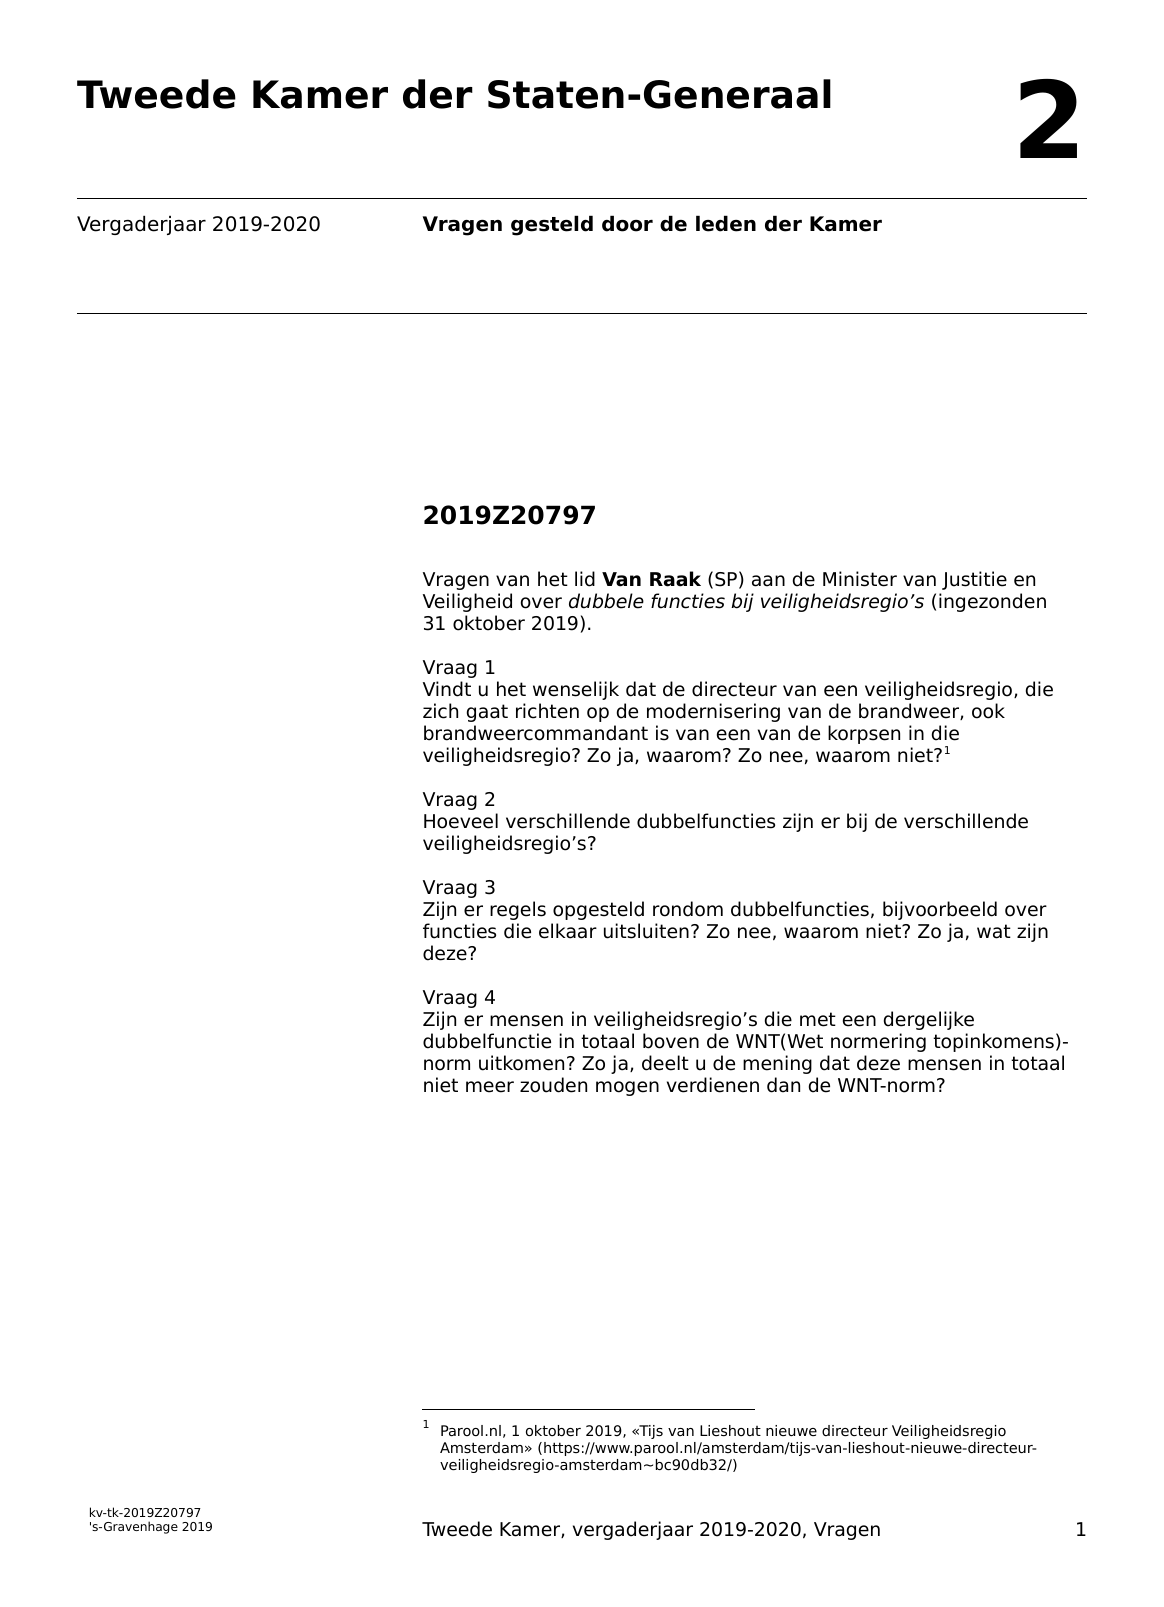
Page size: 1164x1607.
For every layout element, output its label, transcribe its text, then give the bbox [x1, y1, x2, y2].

text Vindt u het wenselijk dat de directeur van een veiligheidsregio, die zich gaat richten op de modernisering van de brandweer, ook brandweercommandant is van een van de korpsen in die veiligheidsregio? Zo ja, waarom? Zo nee, waarom niet? [422, 679, 1087, 767]
text Vraag 3 [422, 877, 1087, 899]
text Vraag 1 [422, 657, 1087, 679]
text Vraag 2 [422, 789, 1087, 811]
text Zijn er regels opgesteld rondom dubbelfuncties, bijvoorbeeld over functies die elkaar uitsluiten? Zo nee, waarom niet? Zo ja, wat zijn deze? [422, 899, 1087, 965]
text Vragen van het lid Van Raak (SP) aan de Minister van Justitie en Veiligheid over dubbele functies bij veiligheidsregio’s (ingezonden 31 oktober 2019). [422, 569, 1087, 635]
text 's-Gravenhage 2019 [88, 1520, 323, 1534]
text Hoeveel verschillende dubbelfuncties zijn er bij de verschillende veiligheidsregio’s? [422, 811, 1087, 855]
table_header Tweede Kamer der Staten-Generaal [77, 59, 886, 198]
text Parool.nl, 1 oktober 2019, «Tijs van Lieshout nieuwe directeur Veiligheidsregio Amsterdam» (https://www.parool.nl/amsterdam/tijs-van-lieshout-nieuwe-directeur-veiligheidsregio-amsterdam~bc90db32/) [422, 1418, 1087, 1474]
text Zijn er mensen in veiligheidsregio’s die met een dergelijke dubbelfunctie in totaal boven de WNT(Wet normering topinkomens)-norm uitkomen? Zo ja, deelt u de mening dat deze mensen in totaal niet meer zouden mogen verdienen dan de WNT-norm? [422, 1009, 1087, 1097]
text Vraag 4 [422, 987, 1087, 1009]
table_header 2 [886, 59, 1087, 198]
table_cell Vragen gesteld door de leden der Kamer [422, 199, 1087, 313]
text kv-tk-2019Z20797 [88, 1506, 323, 1520]
text 2019Z20797 [422, 501, 1087, 531]
table_cell Vergaderjaar 2019-2020 [77, 199, 422, 313]
